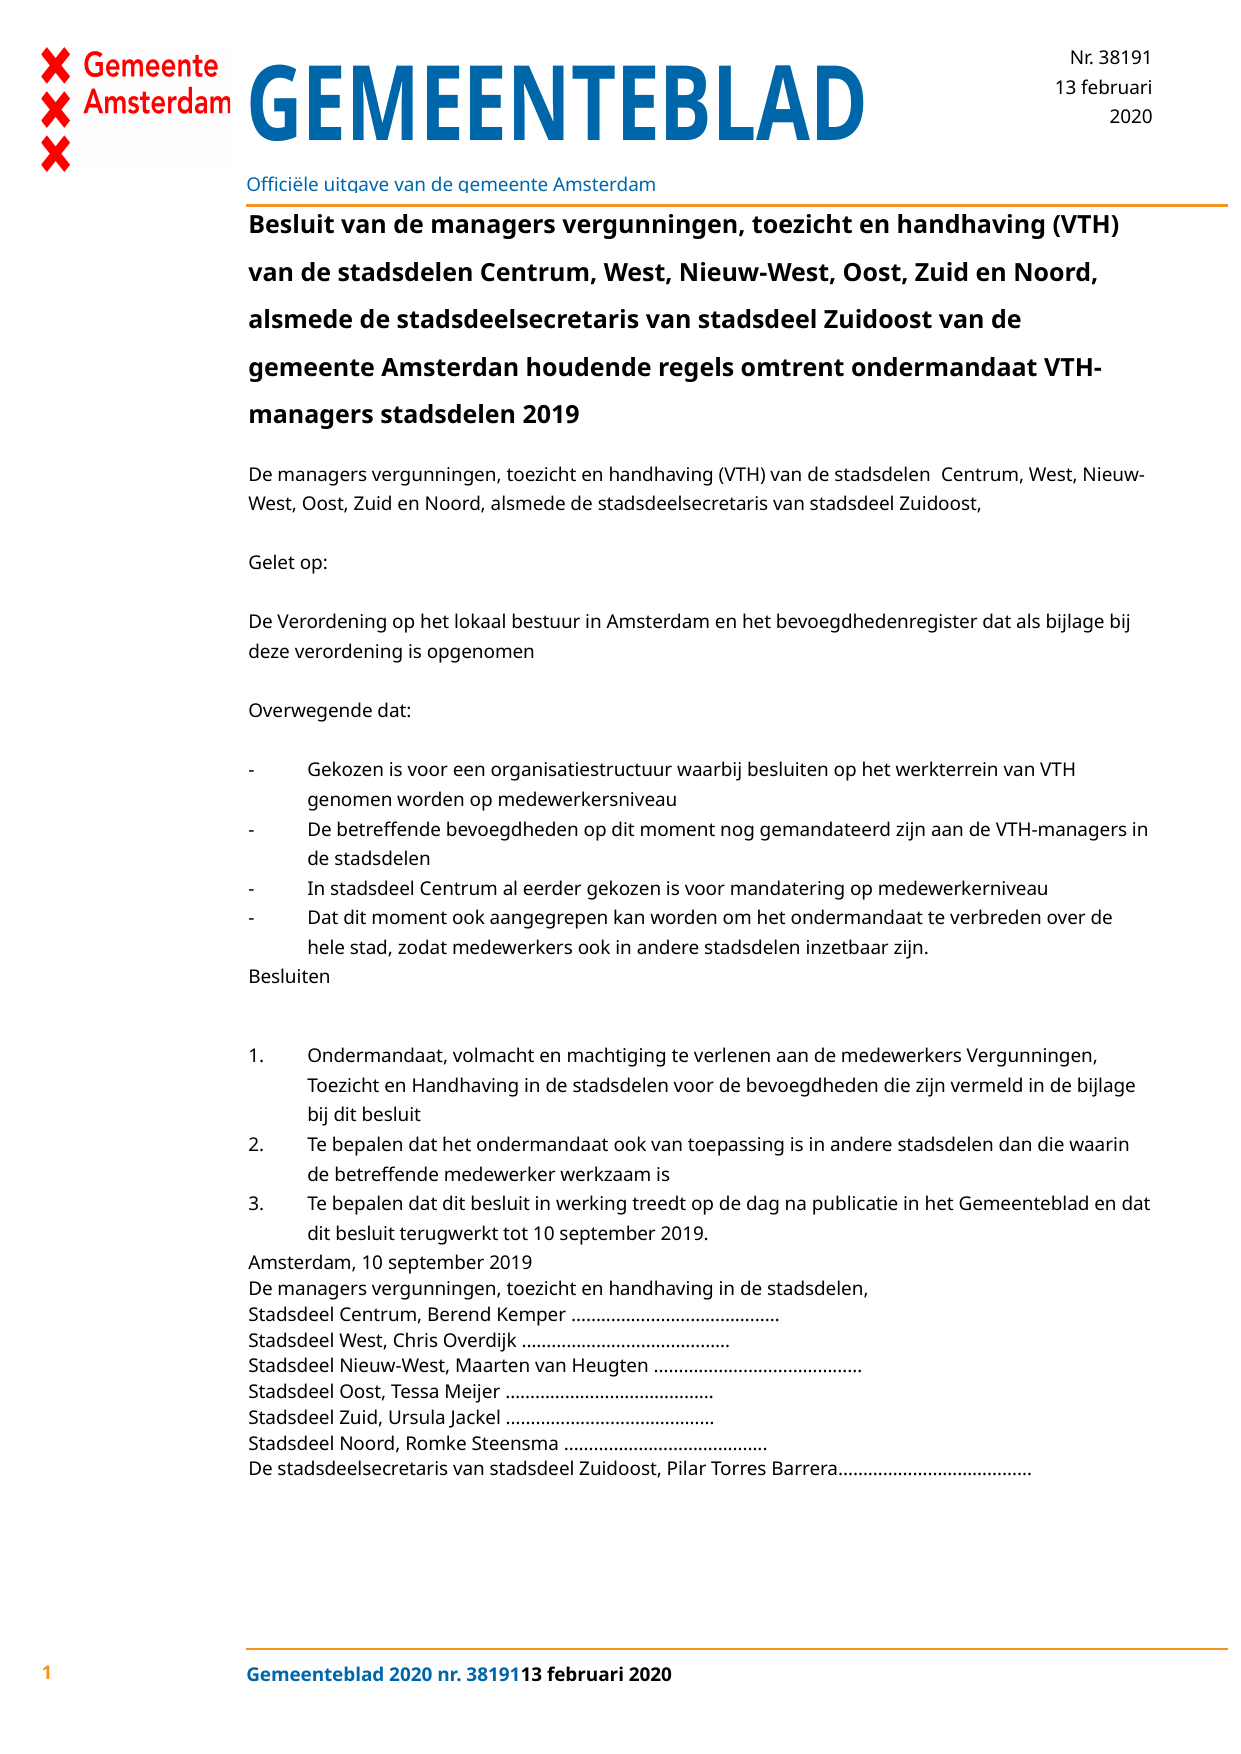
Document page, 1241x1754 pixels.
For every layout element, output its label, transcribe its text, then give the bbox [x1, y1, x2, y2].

text De managers vergunningen, toezicht en handhaving (VTH) van de stadsdelen Centrum, West, Nieuw-West, Oost, Zuid en Noord, alsmede de stadsdeelsecretaris van stadsdeel Zuidoost, [248, 461, 1152, 516]
text Stadsdeel Centrum, Berend Kemper …………………………………… [248, 1301, 1152, 1327]
text Stadsdeel West, Chris Overdijk …………………………………… [248, 1327, 1152, 1352]
text Stadsdeel Noord, Romke Steensma ………………………………….. [248, 1430, 1152, 1455]
text Amsterdam, 10 september 2019 [248, 1249, 1152, 1275]
text Stadsdeel Nieuw-West, Maarten van Heugten …………………………………… [248, 1352, 1152, 1378]
list Dat dit moment ook aangegrepen kan worden om het ondermandaat te verbreden over de hele stad, zodat medewerkers ook in andere stadsdelen inzetbaar zijn. [248, 904, 1152, 960]
list De betreffende bevoegdheden op dit moment nog gemandateerd zijn aan de VTH-managers in de stadsdelen [248, 816, 1152, 871]
list In stadsdeel Centrum al eerder gekozen is voor mandatering op medewerkerniveau [248, 875, 1152, 901]
text Stadsdeel Zuid, Ursula Jackel …………………………………… [248, 1404, 1152, 1430]
text Gelet op: [248, 549, 1152, 575]
list Ondermandaat, volmacht en machtiging te verlenen aan de medewerkers Vergunningen, Toezicht en Handhaving in de stadsdelen voor de bevoegdheden die zijn vermeld in de bijlage bij dit besluit [248, 1042, 1152, 1127]
text Overwegende dat: [248, 697, 1152, 723]
list Te bepalen dat dit besluit in werking treedt op de dag na publicatie in het Gemeenteblad en dat dit besluit terugwerkt tot 10 september 2019. [248, 1190, 1152, 1246]
text De managers vergunningen, toezicht en handhaving in de stadsdelen, [248, 1275, 1152, 1301]
text Stadsdeel Oost, Tessa Meijer …………………………………… [248, 1378, 1152, 1404]
text Besluit van de managers vergunningen, toezicht en handhaving (VTH) van de stadsdelen Centrum, West, Nieuw-West, Oost, Zuid en Noord, alsmede de stadsdeelsecretaris van stadsdeel Zuidoost van de gemeente Amsterdan houdende regels omtrent ondermandaat VTH-managers stadsdelen 2019 [248, 207, 1152, 431]
list Te bepalen dat het ondermandaat ook van toepassing is in andere stadsdelen dan die waarin de betreffende medewerker werkzaam is [248, 1131, 1152, 1187]
list Gekozen is voor een organisatiestructuur waarbij besluiten op het werkterrein van VTH genomen worden op medewerkersniveau [248, 757, 1152, 812]
text Besluiten [248, 964, 1152, 989]
picture [41, 47, 231, 172]
text De stadsdeelsecretaris van stadsdeel Zuidoost, Pilar Torres Barrera………………………………… [248, 1455, 1152, 1481]
text De Verordening op het lokaal bestuur in Amsterdam en het bevoegdhedenregister dat als bijlage bij deze verordening is opgenomen [248, 609, 1152, 664]
